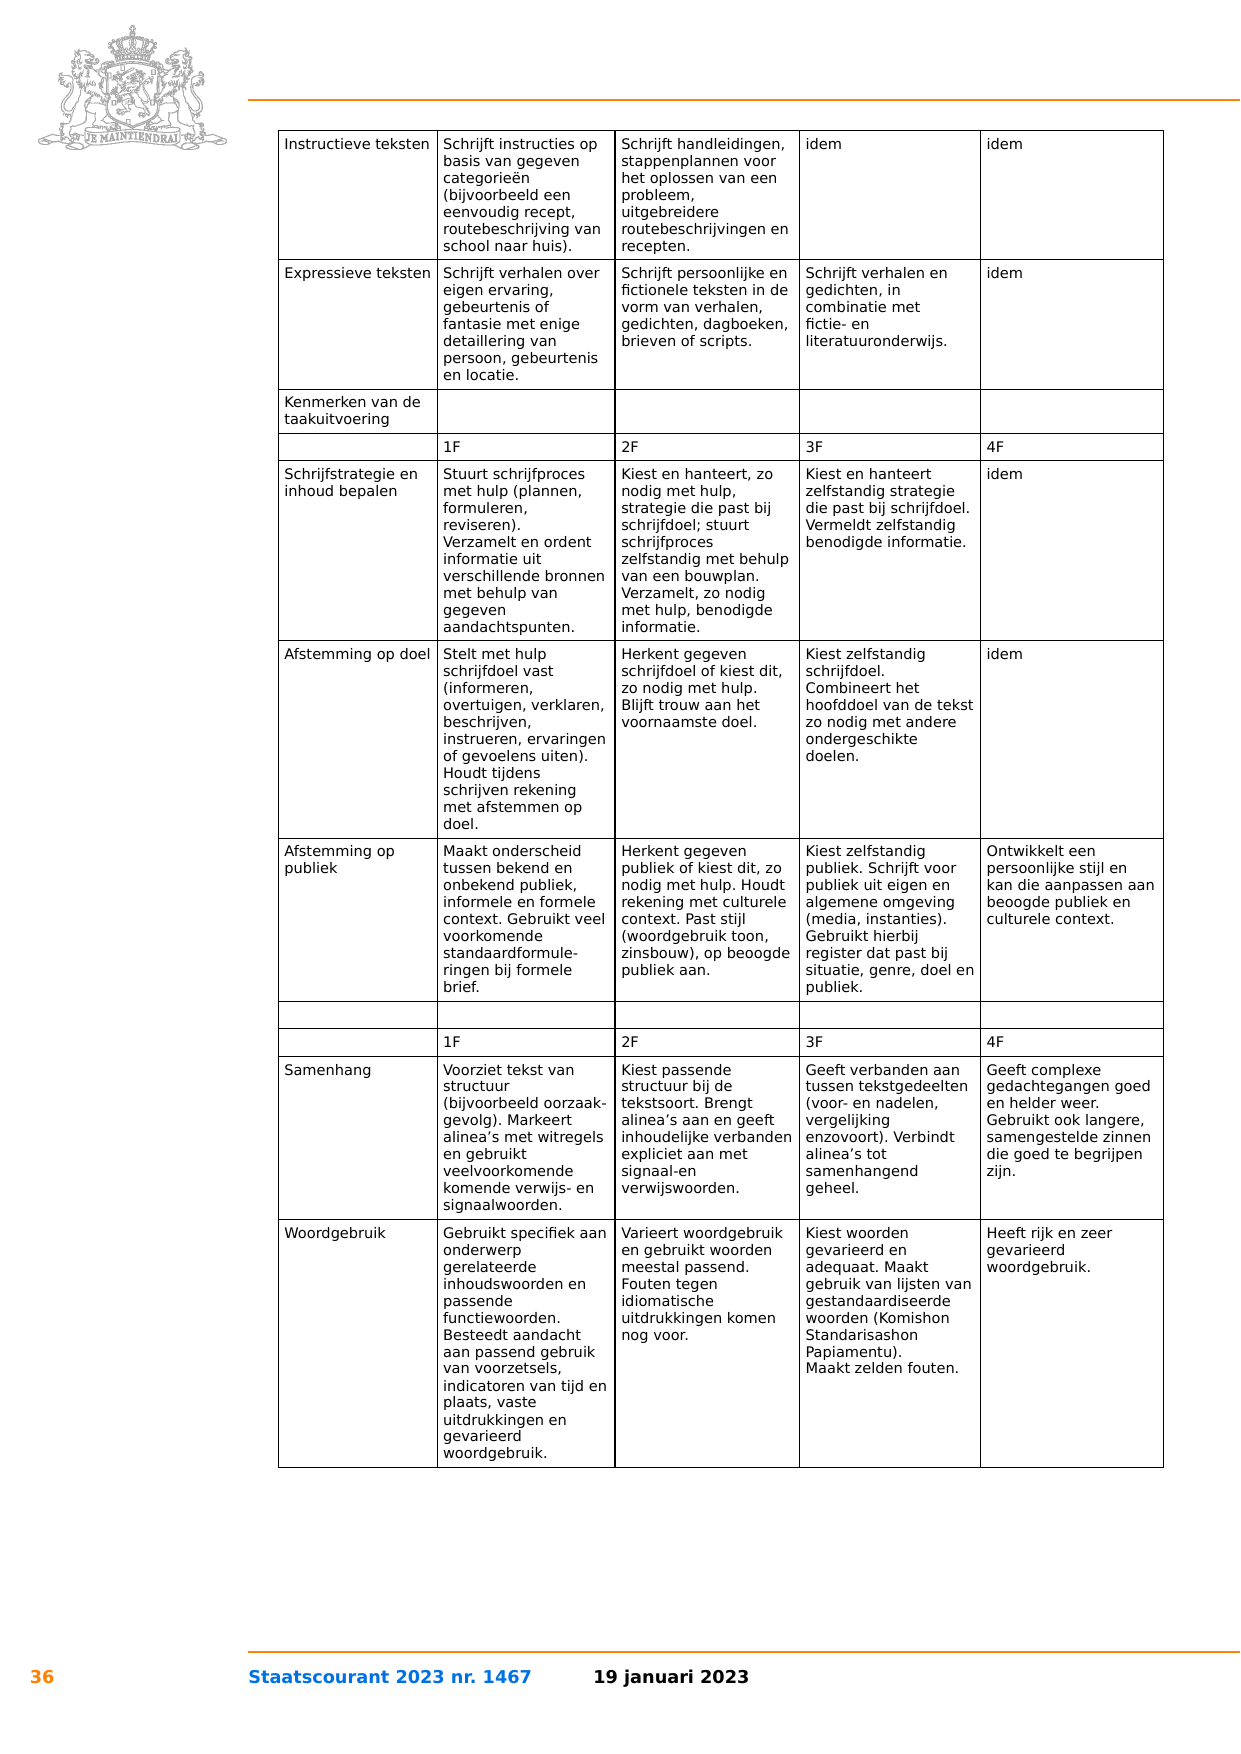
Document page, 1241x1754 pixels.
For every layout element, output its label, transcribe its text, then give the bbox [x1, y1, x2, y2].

table_cell Stelt met hulp schrijfdoel vast (informeren, overtuigen, verklaren, beschrijven, instrueren, ervaringen of gevoelens uiten). Houdt tijdens schrijven rekening met afstemmen op doel. [438, 641, 614, 838]
table_cell idem [981, 260, 1163, 388]
table_cell Geeft complexe gedachtegangen goed en helder weer. Gebruikt ook langere, samengestelde zinnen die goed te begrijpen zijn. [981, 1057, 1163, 1219]
table_cell Gebruikt specifiek aan onderwerp gerelateerde inhoudswoorden en passende functiewoorden. Besteedt aandacht aan passend gebruik van voorzetsels, indicatoren van tijd en plaats, vaste uitdrukkingen en gevarieerd woordgebruik. [438, 1220, 614, 1467]
table_cell [438, 390, 614, 433]
table_cell Kiest en hanteert zelfstandig strategie die past bij schrijfdoel. Vermeldt zelfstandig benodigde informatie. [800, 461, 980, 640]
table_cell Geeft verbanden aan tussen tekstgedeelten (voor- en nadelen, vergelijking enzovoort). Verbindt alinea’s tot samenhangend geheel. [800, 1057, 980, 1219]
table_cell [616, 390, 799, 433]
table_cell Kiest passende structuur bij de tekstsoort. Brengt alinea’s aan en geeft inhoudelijke verbanden expliciet aan met signaal-en verwijswoorden. [616, 1057, 799, 1219]
table_cell 2F [616, 1029, 799, 1056]
table_cell 4F [981, 1029, 1163, 1056]
table_cell idem [981, 641, 1163, 838]
table_cell Schrijft handleidingen, stappenplannen voor het oplossen van een probleem, uitgebreidere routebeschrijvingen en recepten. [616, 131, 799, 259]
table_cell [279, 1029, 437, 1056]
table_cell Kenmerken van de taakuitvoering [279, 390, 437, 433]
picture [38, 25, 227, 150]
table_cell Afstemming op doel [279, 641, 437, 838]
table_cell 1F [438, 1029, 614, 1056]
table_cell 1F [438, 434, 614, 460]
table_cell [800, 390, 980, 433]
table_cell Herkent gegeven schrijfdoel of kiest dit, zo nodig met hulp. Blijft trouw aan het voornaamste doel. [616, 641, 799, 838]
table_cell Schrijft instructies op basis van gegeven categorieën (bijvoorbeeld een eenvoudig recept, routebeschrijving van school naar huis). [438, 131, 614, 259]
table_cell Woordgebruik [279, 1220, 437, 1467]
table_cell idem [981, 461, 1163, 640]
table_cell Varieert woordgebruik en gebruikt woorden meestal passend. Fouten tegen idiomatische uitdrukkingen komen nog voor. [616, 1220, 799, 1467]
table_cell 2F [616, 434, 799, 460]
table_cell Afstemming op publiek [279, 839, 437, 1001]
table_cell Maakt onderscheid tussen bekend en onbekend publiek, informele en formele context. Gebruikt veel voorkomende standaardformule-ringen bij formele brief. [438, 839, 614, 1001]
table_cell [981, 1002, 1163, 1028]
table_cell Schrijft verhalen en gedichten, in combinatie met fictie- en literatuuronderwijs. [800, 260, 980, 388]
table_cell idem [981, 131, 1163, 259]
table_cell Voorziet tekst van structuur (bijvoorbeeld oorzaak-gevolg). Markeert alinea’s met witregels en gebruikt veelvoorkomende komende verwijs- en signaalwoorden. [438, 1057, 614, 1219]
table_cell Kiest en hanteert, zo nodig met hulp, strategie die past bij schrijfdoel; stuurt schrijfproces zelfstandig met behulp van een bouwplan. Verzamelt, zo nodig met hulp, benodigde informatie. [616, 461, 799, 640]
table_cell Schrijfstrategie en inhoud bepalen [279, 461, 437, 640]
table_cell [279, 434, 437, 460]
table_cell Herkent gegeven publiek of kiest dit, zo nodig met hulp. Houdt rekening met culturele context. Past stijl (woordgebruik toon, zinsbouw), op beoogde publiek aan. [616, 839, 799, 1001]
table_cell Samenhang [279, 1057, 437, 1219]
table_cell [438, 1002, 614, 1028]
table_cell Ontwikkelt een persoonlijke stijl en kan die aanpassen aan beoogde publiek en culturele context. [981, 839, 1163, 1001]
table_cell Kiest zelfstandig schrijfdoel. Combineert het hoofddoel van de tekst zo nodig met andere ondergeschikte doelen. [800, 641, 980, 838]
table_cell 3F [800, 434, 980, 460]
table_cell [616, 1002, 799, 1028]
table_cell Stuurt schrijfproces met hulp (plannen, formuleren, reviseren). Verzamelt en ordent informatie uit verschillende bronnen met behulp van gegeven aandachtspunten. [438, 461, 614, 640]
table_cell 4F [981, 434, 1163, 460]
table_cell Schrijft verhalen over eigen ervaring, gebeurtenis of fantasie met enige detaillering van persoon, gebeurtenis en locatie. [438, 260, 614, 388]
table_cell idem [800, 131, 980, 259]
table_cell [800, 1002, 980, 1028]
table_cell Expressieve teksten [279, 260, 437, 388]
table_cell Heeft rijk en zeer gevarieerd woordgebruik. [981, 1220, 1163, 1467]
table_cell Instructieve teksten [279, 131, 437, 259]
table_cell Schrijft persoonlijke en fictionele teksten in de vorm van verhalen, gedichten, dagboeken, brieven of scripts. [616, 260, 799, 388]
table_cell 3F [800, 1029, 980, 1056]
table_cell [279, 1002, 437, 1028]
table_cell Kiest woorden gevarieerd en adequaat. Maakt gebruik van lijsten van gestandaardiseerde woorden (Komishon Standarisashon Papiamentu). Maakt zelden fouten. [800, 1220, 980, 1467]
table_cell Kiest zelfstandig publiek. Schrijft voor publiek uit eigen en algemene omgeving (media, instanties). Gebruikt hierbij register dat past bij situatie, genre, doel en publiek. [800, 839, 980, 1001]
table_cell [981, 390, 1163, 433]
